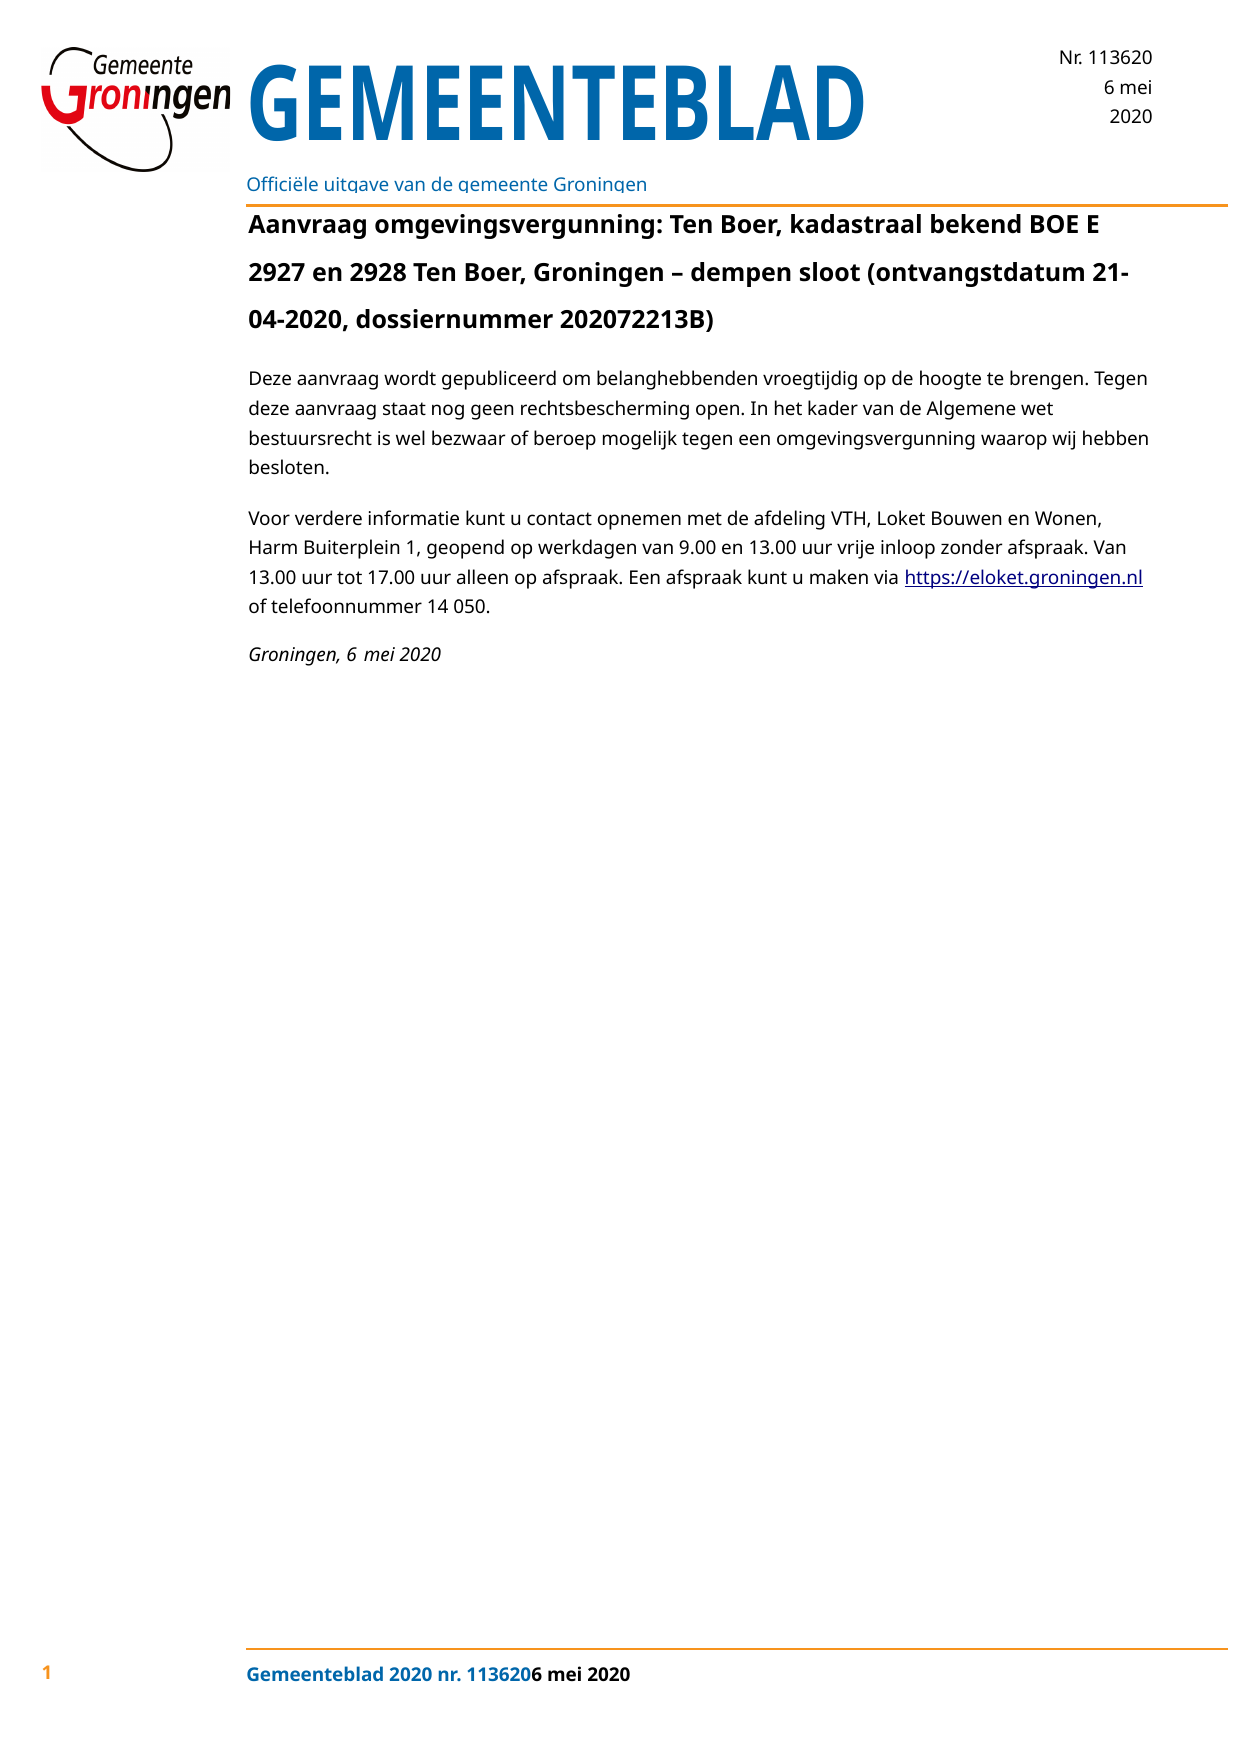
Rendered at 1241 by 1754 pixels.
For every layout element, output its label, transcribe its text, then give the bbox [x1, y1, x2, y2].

text Aanvraag omgevingsvergunning: Ten Boer, kadastraal bekend BOE E 2927 en 2928 Ten Boer, Groningen – dempen sloot (ontvangstdatum 21-04-2020, dossiernummer 202072213B) [248, 207, 1152, 336]
picture [41, 47, 231, 172]
text Voor verdere informatie kunt u contact opnemen met de afdeling VTH, Loket Bouwen en Wonen, Harm Buiterplein 1, geopend op werkdagen van 9.00 en 13.00 uur vrije inloop zonder afspraak. Van 13.00 uur tot 17.00 uur alleen op afspraak. Een afspraak kunt u maken via https://eloket.groningen.nl of telefoonnummer 14 050. [248, 505, 1152, 619]
text Deze aanvraag wordt gepubliceerd om belanghebbenden vroegtijdig op de hoogte te brengen. Tegen deze aanvraag staat nog geen rechtsbescherming open. In het kader van de Algemene wet bestuursrecht is wel bezwaar of beroep mogelijk tegen een omgevingsvergunning waarop wij hebben besloten. [248, 366, 1152, 480]
text Groningen, 6 mei 2020 [248, 641, 1152, 667]
